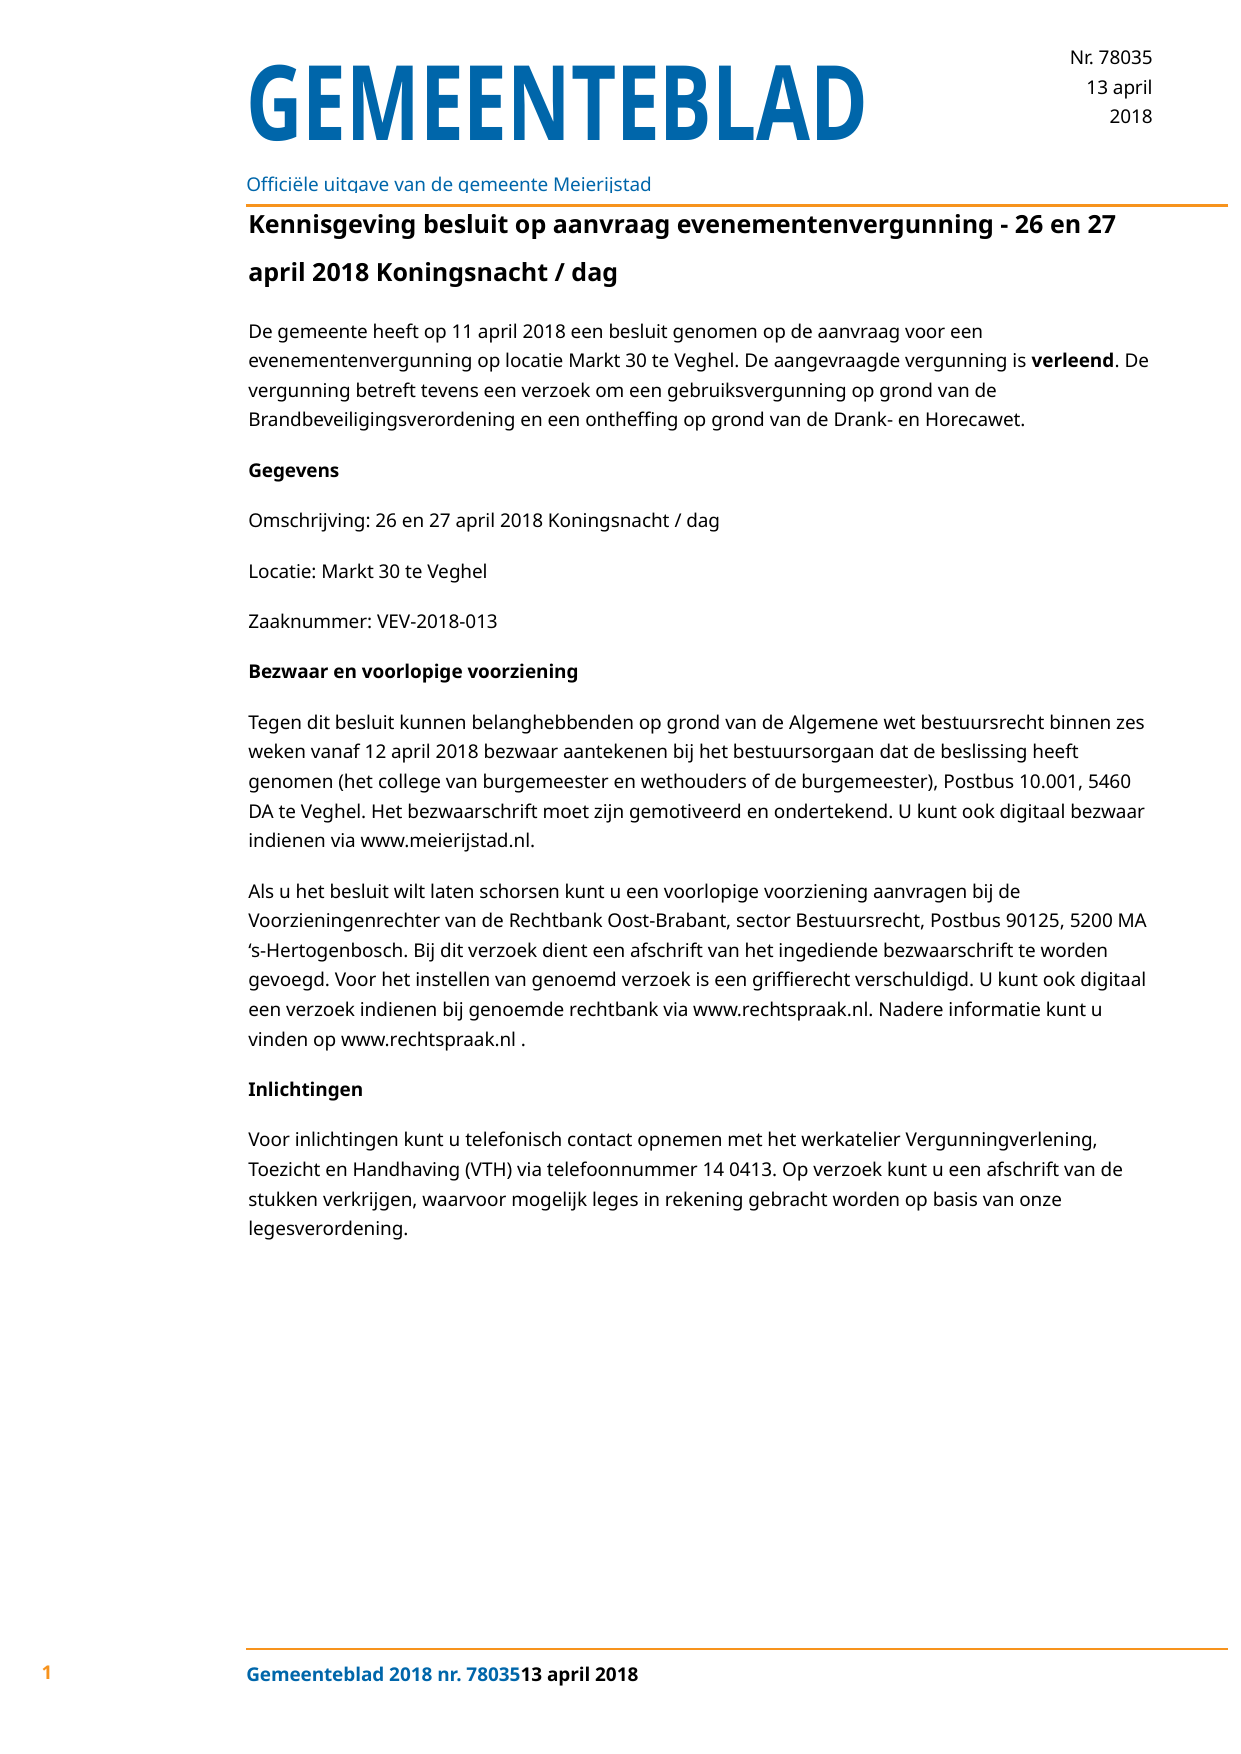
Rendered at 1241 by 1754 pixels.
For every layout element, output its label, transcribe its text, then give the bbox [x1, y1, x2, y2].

text Kennisgeving besluit op aanvraag evenementenvergunning - 26 en 27 april 2018 Koningsnacht / dag [248, 207, 1152, 288]
text Tegen dit besluit kunnen belanghebbenden op grond van de Algemene wet bestuursrecht binnen zes weken vanaf 12 april 2018 bezwaar aantekenen bij het bestuursorgaan dat de beslissing heeft genomen (het college van burgemeester en wethouders of de burgemeester), Postbus 10.001, 5460 DA te Veghel. Het bezwaarschrift moet zijn gemotiveerd en ondertekend. U kunt ook digitaal bezwaar indienen via www.meierijstad.nl. [248, 709, 1152, 853]
text Gegevens [248, 457, 1152, 483]
text De gemeente heeft op 11 april 2018 een besluit genomen op de aanvraag voor een evenementenvergunning op locatie Markt 30 te Veghel. De aangevraagde vergunning is verleend. De vergunning betreft tevens een verzoek om een gebruiksvergunning op grond van de Brandbeveiligingsverordening en een ontheffing op grond van de Drank- en Horecawet. [248, 318, 1152, 432]
text Locatie: Markt 30 te Veghel [248, 558, 1152, 584]
text Omschrijving: 26 en 27 april 2018 Koningsnacht / dag [248, 507, 1152, 533]
text Als u het besluit wilt laten schorsen kunt u een voorlopige voorziening aanvragen bij de Voorzieningenrechter van de Rechtbank Oost-Brabant, sector Bestuursrecht, Postbus 90125, 5200 MA ‘s-Hertogenbosch. Bij dit verzoek dient een afschrift van het ingediende bezwaarschrift te worden gevoegd. Voor het instellen van genoemd verzoek is een griffierecht verschuldigd. U kunt ook digitaal een verzoek indienen bij genoemde rechtbank via www.rechtspraak.nl. Nadere informatie kunt u vinden op www.rechtspraak.nl . [248, 878, 1152, 1052]
text Inlichtingen [248, 1076, 1152, 1102]
text Zaaknummer: VEV-2018-013 [248, 608, 1152, 634]
picture [41, 47, 231, 172]
text Bezwaar en voorlopige voorziening [248, 659, 1152, 684]
text Voor inlichtingen kunt u telefonisch contact opnemen met het werkatelier Vergunningverlening, Toezicht en Handhaving (VTH) via telefoonnummer 14 0413. Op verzoek kunt u een afschrift van de stukken verkrijgen, waarvoor mogelijk leges in rekening gebracht worden op basis van onze legesverordening. [248, 1127, 1152, 1241]
